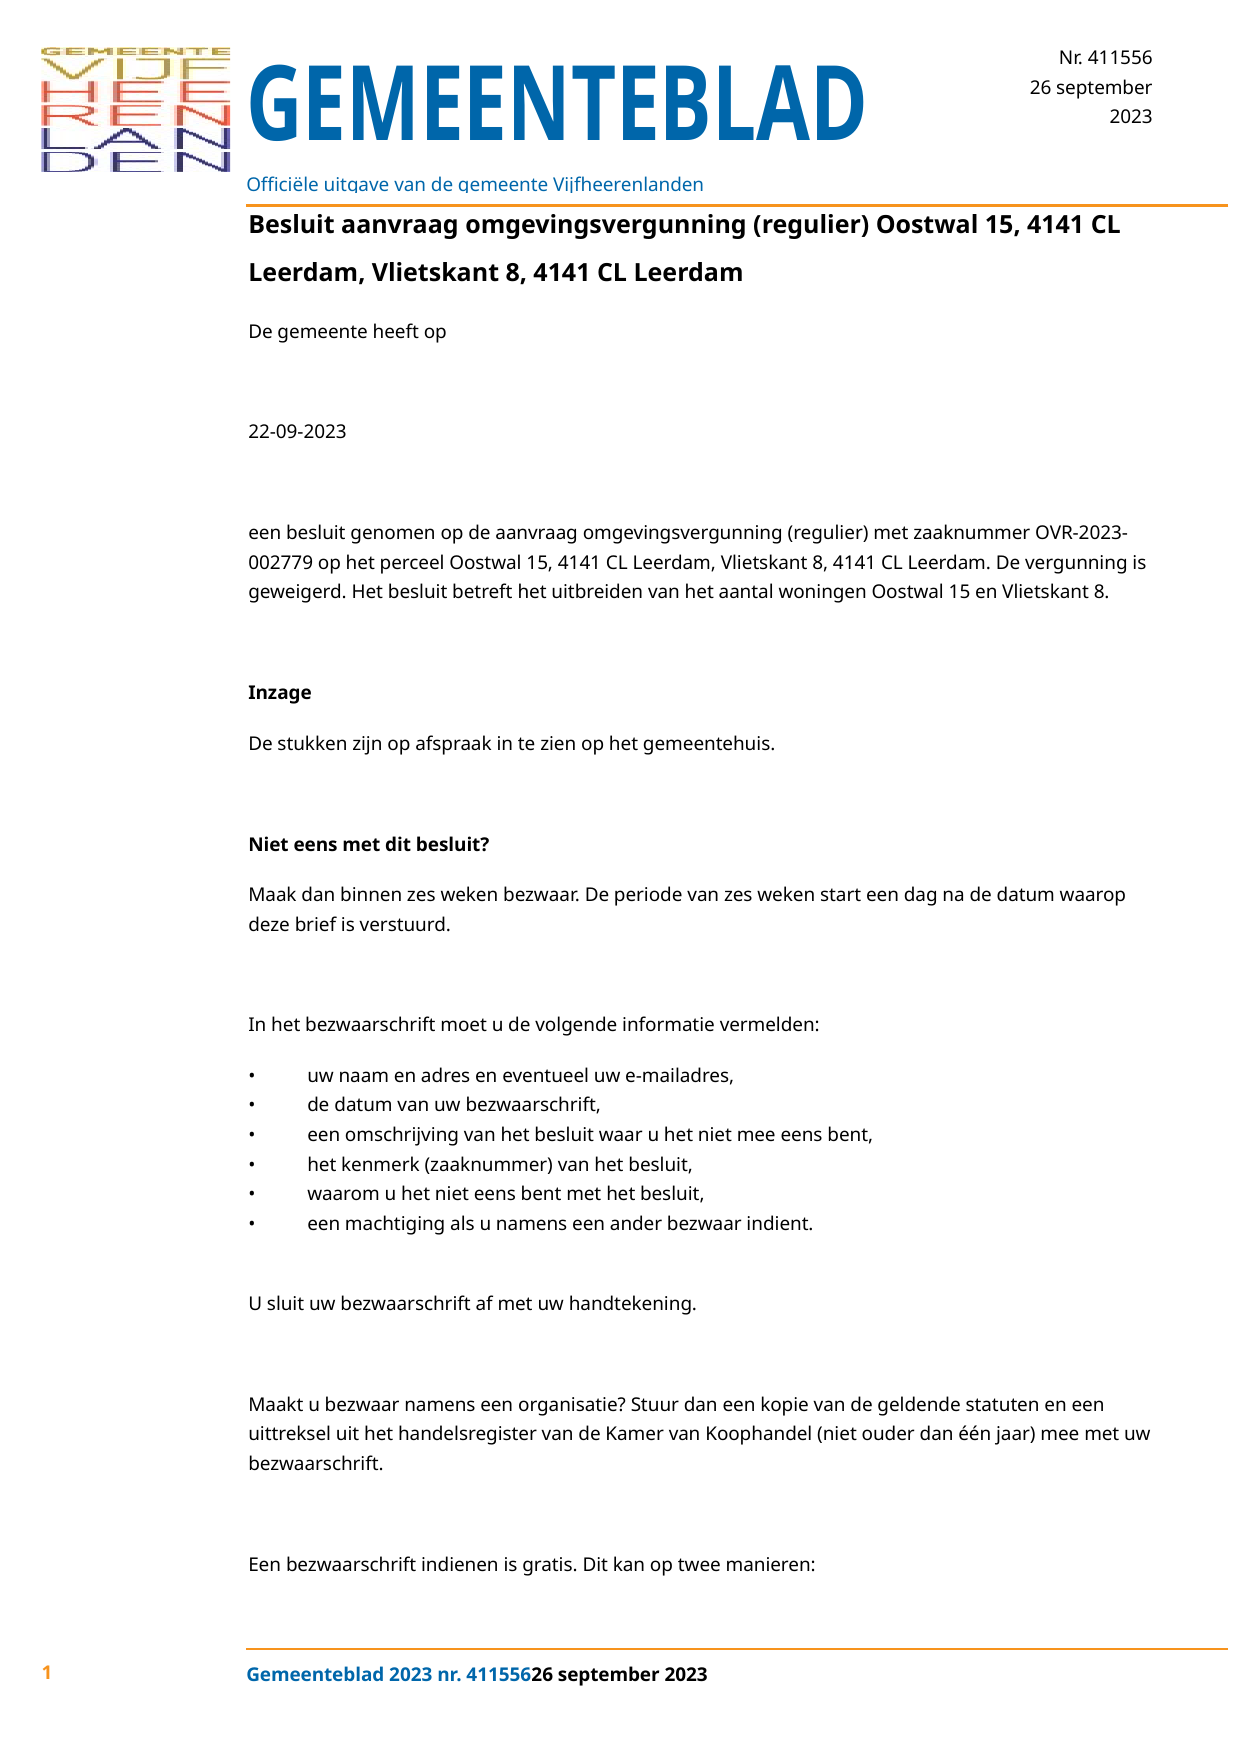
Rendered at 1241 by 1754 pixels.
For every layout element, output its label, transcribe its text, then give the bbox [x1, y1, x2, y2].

picture [41, 47, 231, 172]
list een machtiging als u namens een ander bezwaar indient. [248, 1210, 1152, 1236]
list uw naam en adres en eventueel uw e-mailadres, [248, 1062, 1152, 1088]
text De gemeente heeft op [248, 318, 1152, 344]
text U sluit uw bezwaarschrift af met uw handtekening. [248, 1290, 1152, 1316]
list de datum van uw bezwaarschrift, [248, 1092, 1152, 1117]
text 22-09-2023 [248, 419, 1152, 444]
text Maakt u bezwaar namens een organisatie? Stuur dan een kopie van de geldende statuten en een uittreksel uit het handelsregister van de Kamer van Koophandel (niet ouder dan één jaar) mee met uw bezwaarschrift. [248, 1391, 1152, 1476]
text Maak dan binnen zes weken bezwaar. De periode van zes weken start een dag na de datum waarop deze brief is verstuurd. [248, 881, 1152, 937]
text een besluit genomen op de aanvraag omgevingsvergunning (regulier) met zaaknummer OVR-2023-002779 op het perceel Oostwal 15, 4141 CL Leerdam, Vlietskant 8, 4141 CL Leerdam. De vergunning is geweigerd. Het besluit betreft het uitbreiden van het aantal woningen Oostwal 15 en Vlietskant 8. [248, 519, 1152, 604]
list het kenmerk (zaaknummer) van het besluit, [248, 1151, 1152, 1177]
list waarom u het niet eens bent met het besluit, [248, 1180, 1152, 1206]
text Een bezwaarschrift indienen is gratis. Dit kan op twee manieren: [248, 1551, 1152, 1577]
text Niet eens met dit besluit? [248, 831, 1152, 857]
text Inzage [248, 679, 1152, 705]
text De stukken zijn op afspraak in te zien op het gemeentehuis. [248, 730, 1152, 756]
text Besluit aanvraag omgevingsvergunning (regulier) Oostwal 15, 4141 CL Leerdam, Vlietskant 8, 4141 CL Leerdam [248, 207, 1152, 288]
list een omschrijving van het besluit waar u het niet mee eens bent, [248, 1121, 1152, 1147]
text In het bezwaarschrift moet u de volgende informatie vermelden: [248, 1012, 1152, 1037]
